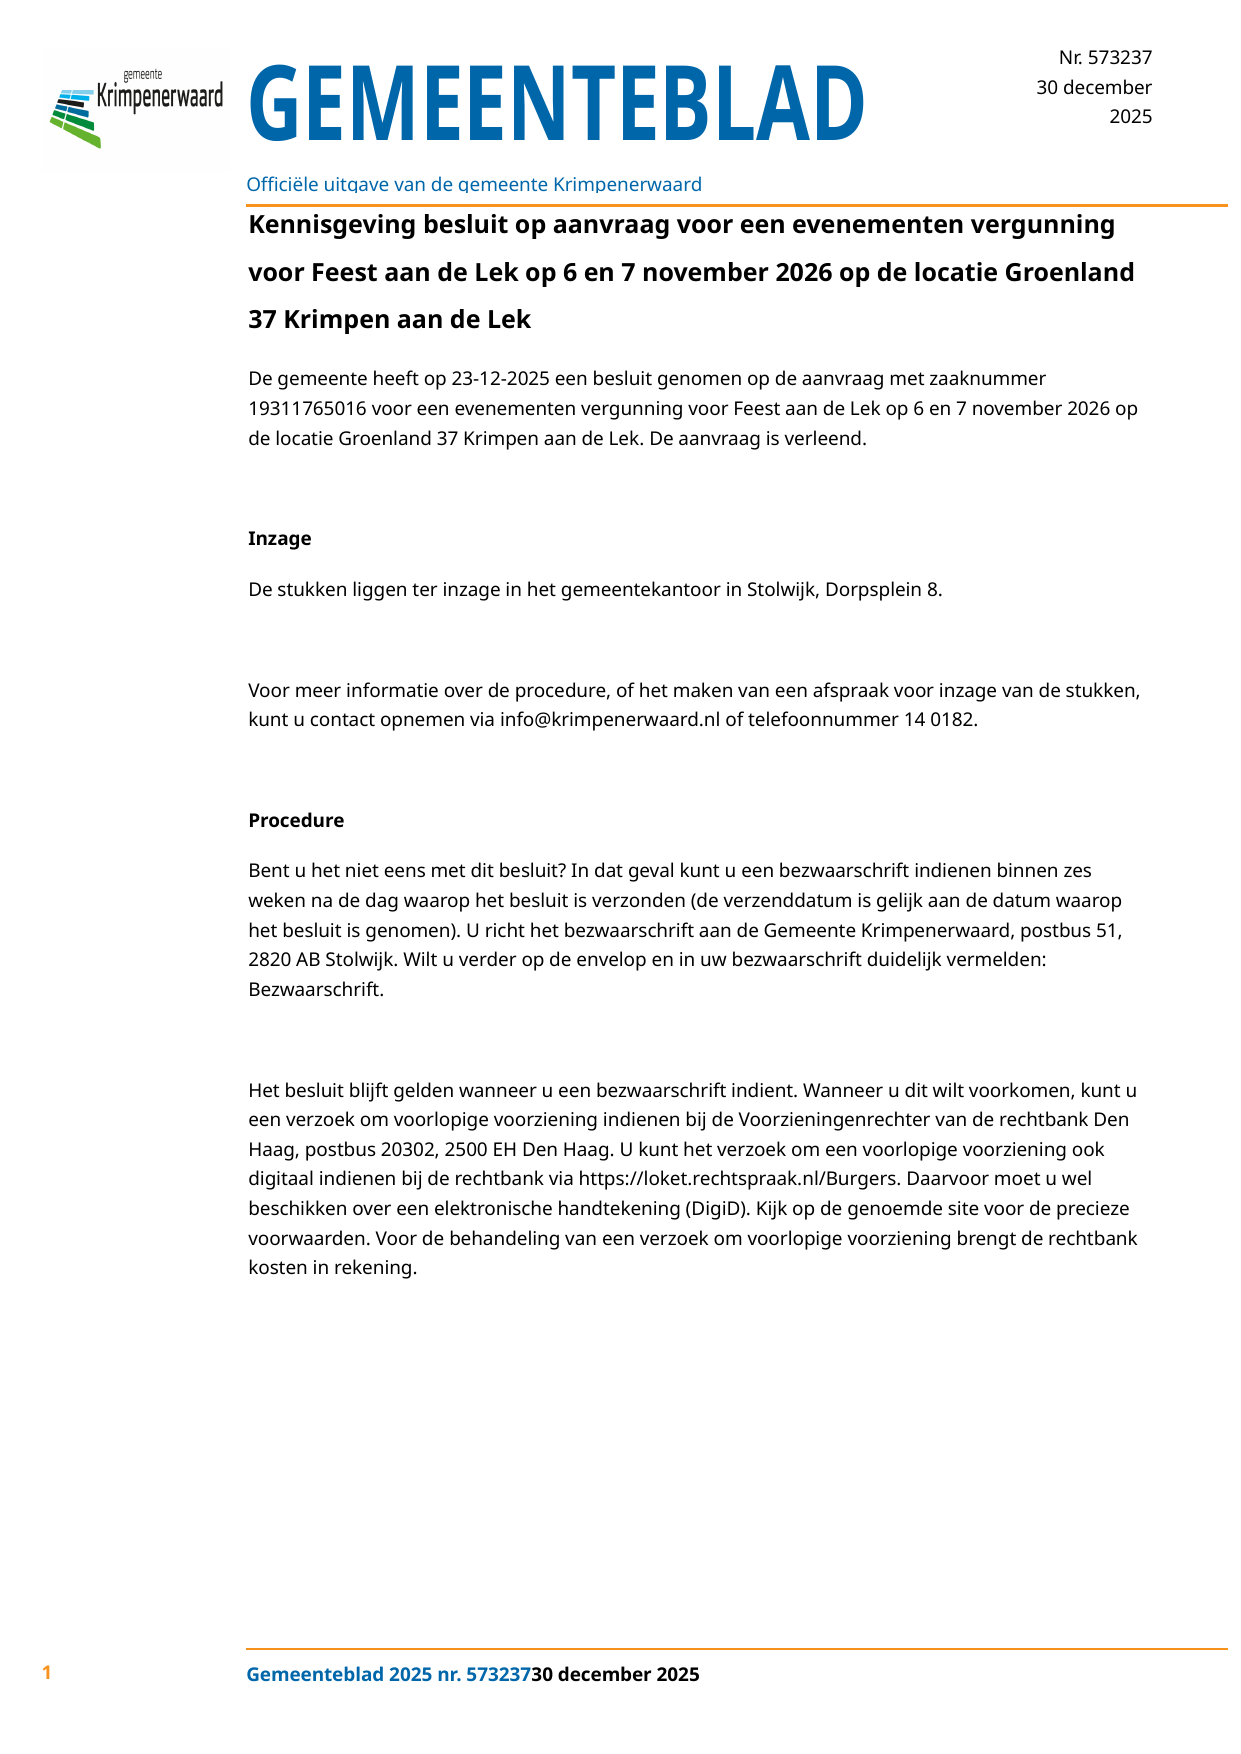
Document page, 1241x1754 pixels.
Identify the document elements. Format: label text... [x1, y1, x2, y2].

text De gemeente heeft op 23-12-2025 een besluit genomen op de aanvraag met zaaknummer 19311765016 voor een evenementen vergunning voor Feest aan de Lek op 6 en 7 november 2026 op de locatie Groenland 37 Krimpen aan de Lek. De aanvraag is verleend. [248, 366, 1152, 450]
text Voor meer informatie over de procedure, of het maken van een afspraak voor inzage van de stukken, kunt u contact opnemen via info@krimpenerwaard.nl of telefoonnummer 14 0182. [248, 677, 1152, 732]
text Kennisgeving besluit op aanvraag voor een evenementen vergunning voor Feest aan de Lek op 6 en 7 november 2026 op de locatie Groenland 37 Krimpen aan de Lek [248, 207, 1152, 336]
text De stukken liggen ter inzage in het gemeentekantoor in Stolwijk, Dorpsplein 8. [248, 576, 1152, 602]
text Bent u het niet eens met dit besluit? In dat geval kunt u een bezwaarschrift indienen binnen zes weken na de dag waarop het besluit is verzonden (de verzenddatum is gelijk aan de datum waarop het besluit is genomen). U richt het bezwaarschrift aan de Gemeente Krimpenerwaard, postbus 51, 2820 AB Stolwijk. Wilt u verder op de envelop en in uw bezwaarschrift duidelijk vermelden: Bezwaarschrift. [248, 858, 1152, 1002]
picture [41, 47, 231, 172]
text Inzage [248, 526, 1152, 551]
text Procedure [248, 807, 1152, 833]
text Het besluit blijft gelden wanneer u een bezwaarschrift indient. Wanneer u dit wilt voorkomen, kunt u een verzoek om voorlopige voorziening indienen bij de Voorzieningenrechter van de rechtbank Den Haag, postbus 20302, 2500 EH Den Haag. U kunt het verzoek om een voorlopige voorziening ook digitaal indienen bij de rechtbank via https://loket.rechtspraak.nl/Burgers. Daarvoor moet u wel beschikken over een elektronische handtekening (DigiD). Kijk op de genoemde site voor de precieze voorwaarden. Voor de behandeling van een verzoek om voorlopige voorziening brengt de rechtbank kosten in rekening. [248, 1077, 1152, 1280]
